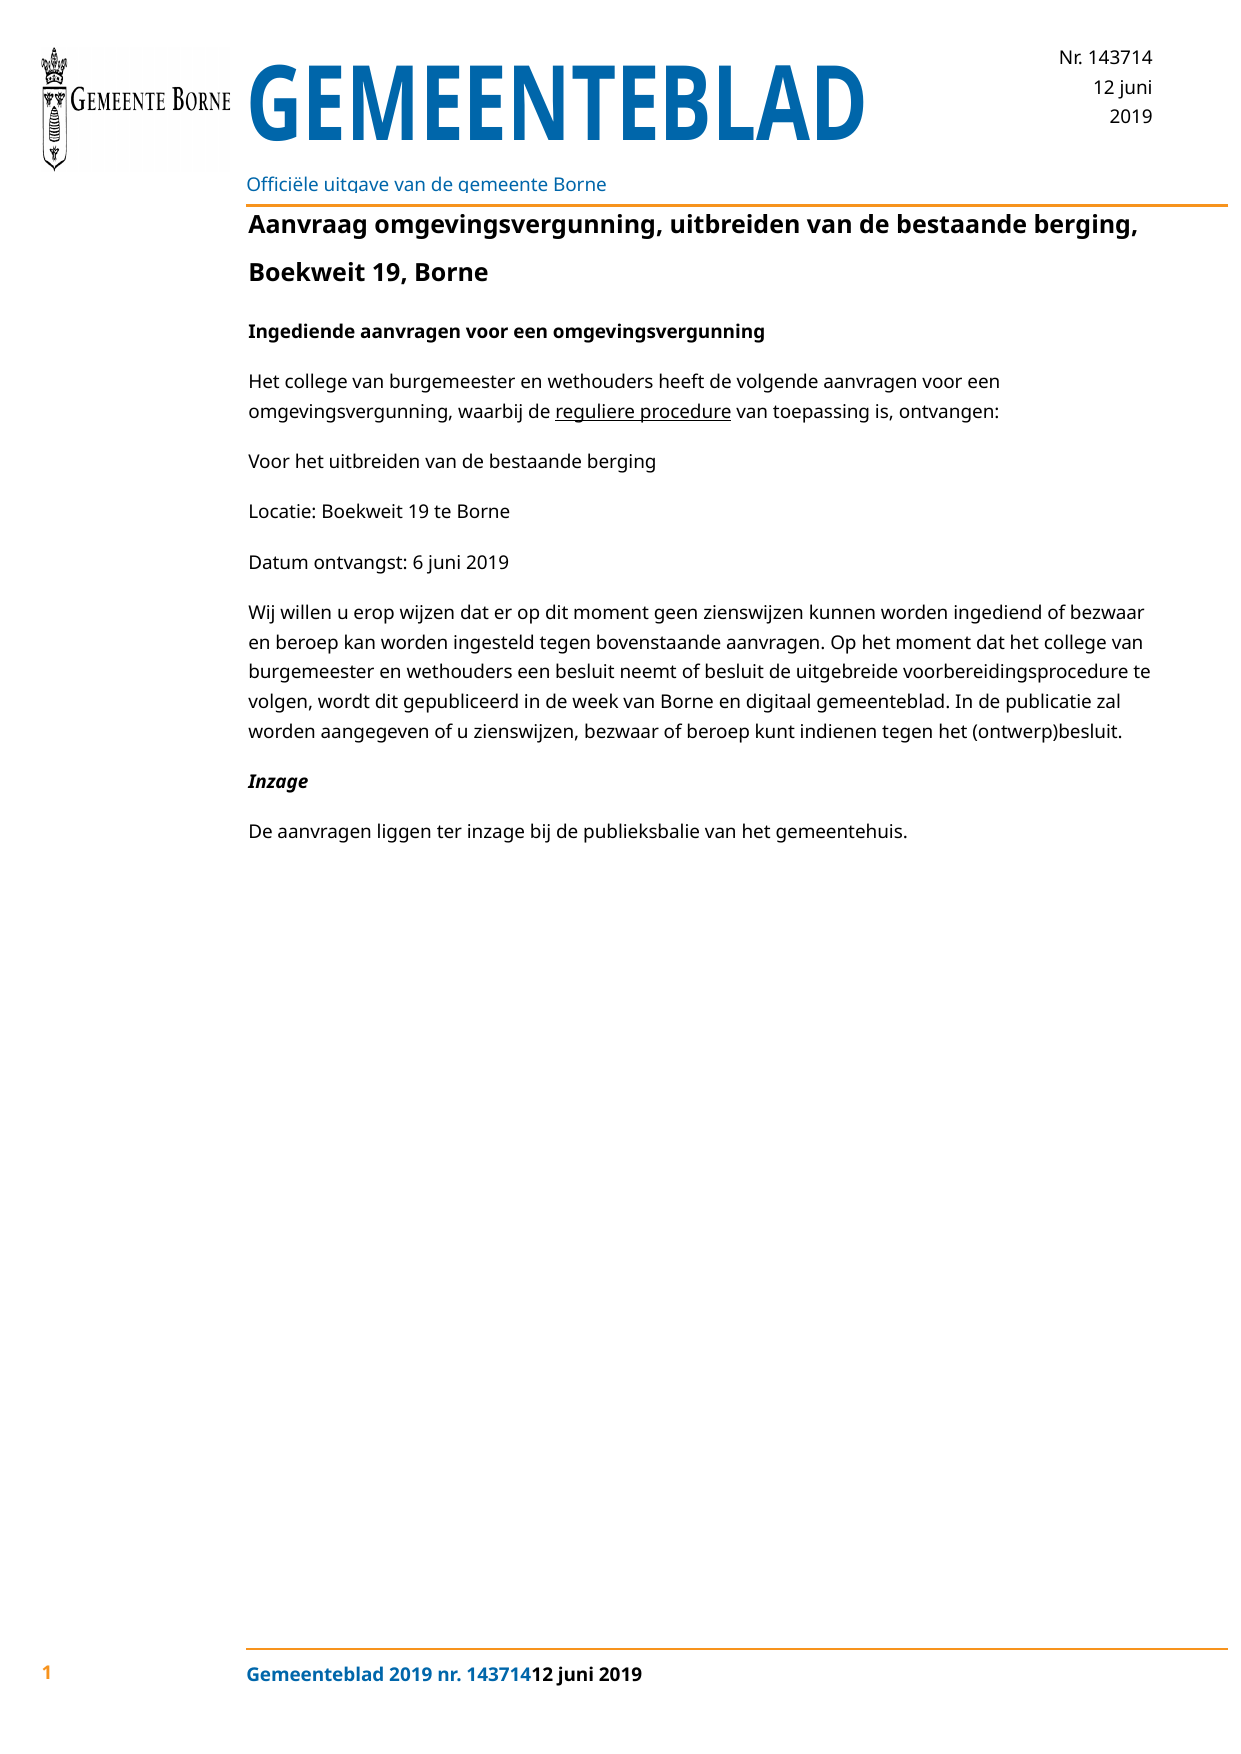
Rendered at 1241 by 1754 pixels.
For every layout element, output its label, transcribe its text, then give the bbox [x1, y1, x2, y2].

text Wij willen u erop wijzen dat er op dit moment geen zienswijzen kunnen worden ingediend of bezwaar en beroep kan worden ingesteld tegen bovenstaande aanvragen. Op het moment dat het college van burgemeester en wethouders een besluit neemt of besluit de uitgebreide voorbereidingsprocedure te volgen, wordt dit gepubliceerd in de week van Borne en digitaal gemeenteblad. In de publicatie zal worden aangegeven of u zienswijzen, bezwaar of beroep kunt indienen tegen het (ontwerp)besluit. [248, 599, 1152, 744]
text Het college van burgemeester en wethouders heeft de volgende aanvragen voor een omgevingsvergunning, waarbij de reguliere procedure van toepassing is, ontvangen: [248, 368, 1152, 424]
text Locatie: Boekweit 19 te Borne [248, 499, 1152, 524]
text De aanvragen liggen ter inzage bij de publieksbalie van het gemeentehuis. [248, 819, 1152, 844]
text Ingediende aanvragen voor een omgevingsvergunning [248, 318, 1152, 344]
text Aanvraag omgevingsvergunning, uitbreiden van de bestaande berging, Boekweit 19, Borne [248, 207, 1152, 288]
text Datum ontvangst: 6 juni 2019 [248, 549, 1152, 575]
text Inzage [248, 768, 1152, 794]
text Voor het uitbreiden van de bestaande berging [248, 448, 1152, 474]
picture [41, 47, 231, 172]
